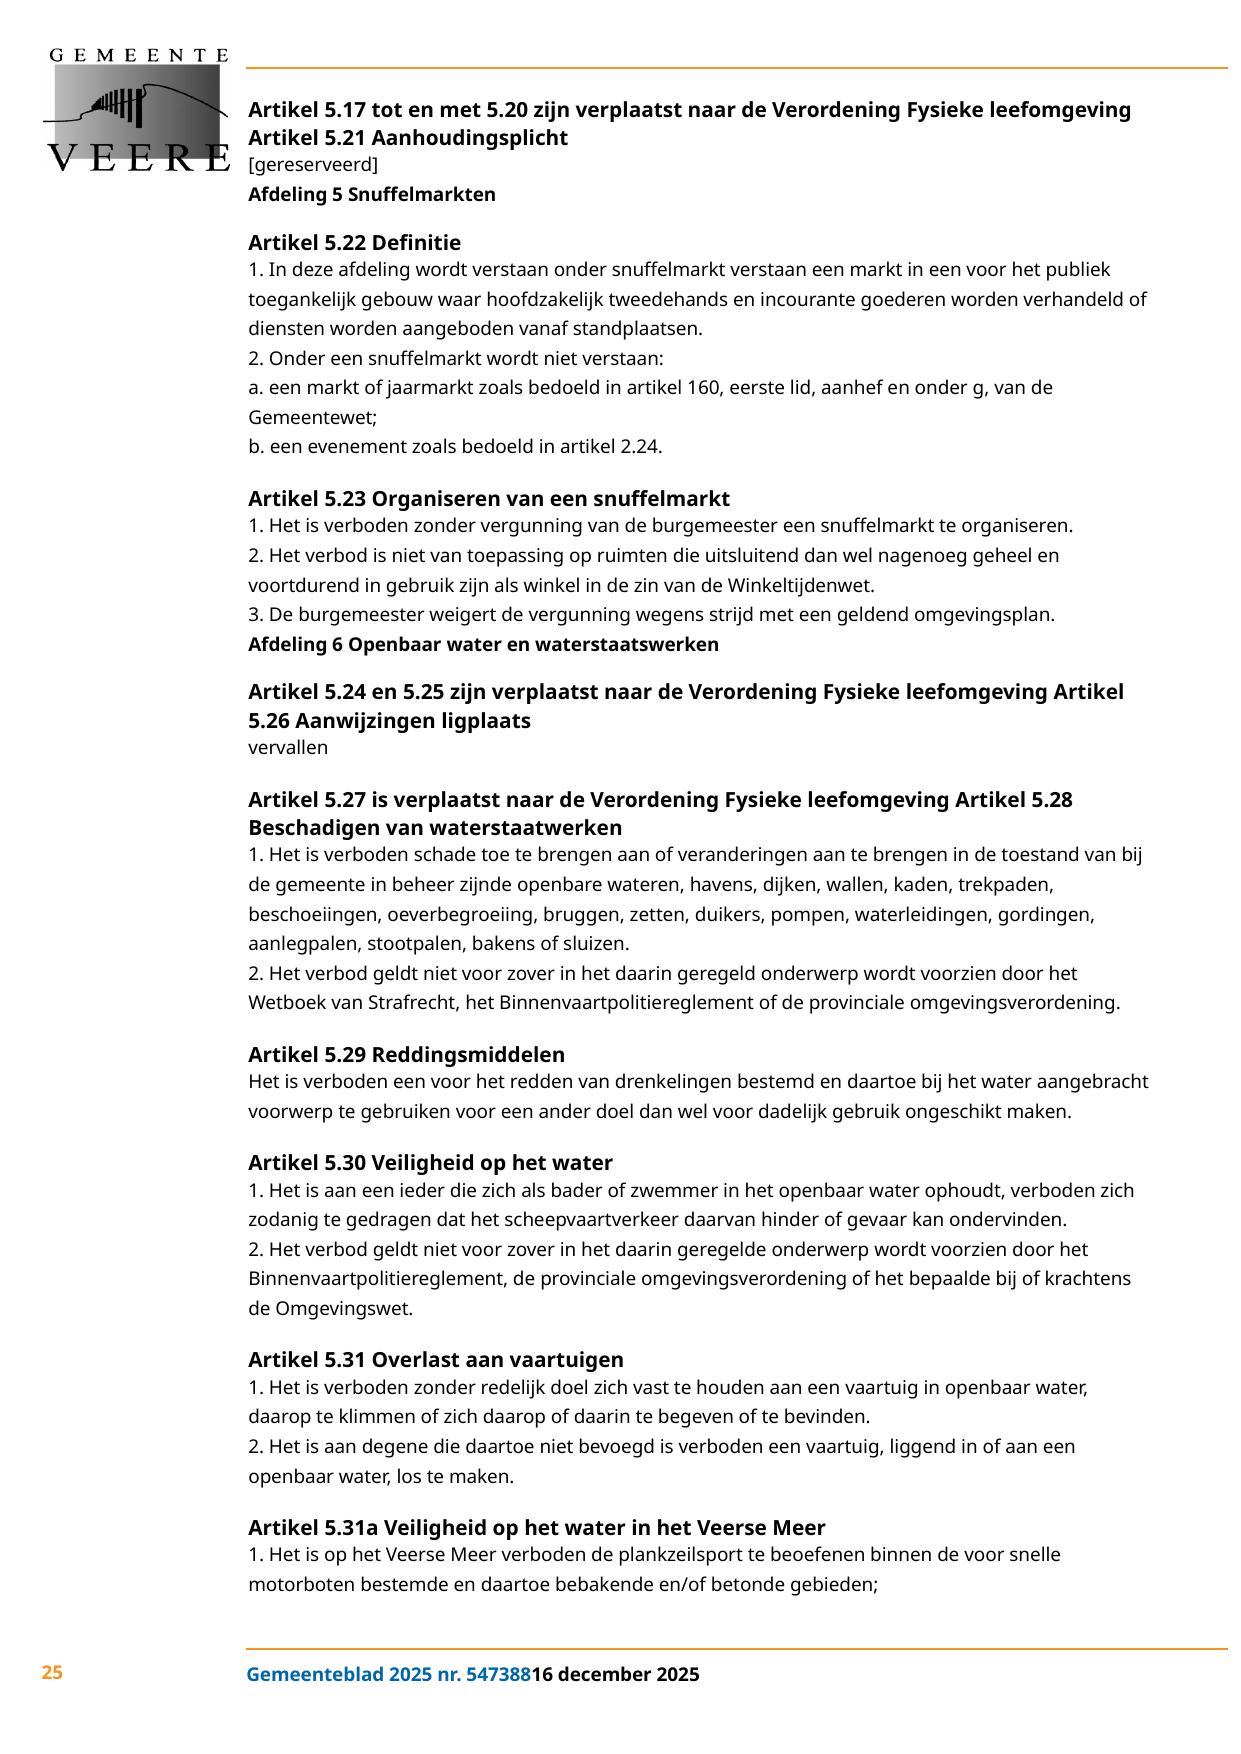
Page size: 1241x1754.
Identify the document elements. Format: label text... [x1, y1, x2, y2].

text 1. Het is verboden schade toe te brengen aan of veranderingen aan te brengen in de toestand van bij de gemeente in beheer zijnde openbare wateren, havens, dijken, wallen, kaden, trekpaden, beschoeiingen, oeverbegroeiing, bruggen, zetten, duikers, pompen, waterleidingen, gordingen, aanlegpalen, stootpalen, bakens of sluizen. [248, 842, 1152, 956]
text a. een markt of jaarmarkt zoals bedoeld in artikel 160, eerste lid, aanhef en onder g, van de Gemeentewet; [248, 374, 1152, 430]
text 1. Het is verboden zonder vergunning van de burgemeester een snuffelmarkt te organiseren. [248, 513, 1152, 538]
text Artikel 5.24 en 5.25 zijn verplaatst naar de Verordening Fysieke leefomgeving Artikel 5.26 Aanwijzingen ligplaats [248, 677, 1152, 734]
text 2. Het verbod geldt niet voor zover in het daarin geregelde onderwerp wordt voorzien door het Binnenvaartpolitiereglement, de provinciale omgevingsverordening of het bepaalde bij of krachtens de Omgevingswet. [248, 1236, 1152, 1321]
text vervallen [248, 734, 1152, 760]
text [gereserveerd] [248, 152, 1152, 177]
text Artikel 5.23 Organiseren van een snuffelmarkt [248, 484, 1152, 513]
picture [41, 47, 231, 172]
text Artikel 5.17 tot en met 5.20 zijn verplaatst naar de Verordening Fysieke leefomgeving Artikel 5.21 Aanhoudingsplicht [248, 95, 1152, 152]
text 1. Het is op het Veerse Meer verboden de plankzeilsport te beoefenen binnen de voor snelle motorboten bestemde en daartoe bebakende en/of betonde gebieden; [248, 1542, 1152, 1597]
text 1. Het is verboden zonder redelijk doel zich vast te houden aan een vaartuig in openbaar water, daarop te klimmen of zich daarop of daarin te begeven of te bevinden. [248, 1374, 1152, 1429]
text 2. Het verbod is niet van toepassing op ruimten die uitsluitend dan wel nagenoeg geheel en voortdurend in gebruik zijn als winkel in de zin van de Winkeltijdenwet. [248, 542, 1152, 597]
text 2. Het is aan degene die daartoe niet bevoegd is verboden een vaartuig, liggend in of aan een openbaar water, los te maken. [248, 1433, 1152, 1488]
text Het is verboden een voor het redden van drenkelingen bestemd en daartoe bij het water aangebracht voorwerp te gebruiken voor een ander doel dan wel voor dadelijk gebruik ongeschikt maken. [248, 1068, 1152, 1124]
text 2. Het verbod geldt niet voor zover in het daarin geregeld onderwerp wordt voorzien door het Wetboek van Strafrecht, het Binnenvaartpolitiereglement of de provinciale omgevingsverordening. [248, 960, 1152, 1015]
text Artikel 5.30 Veiligheid op het water [248, 1148, 1152, 1177]
text 2. Onder een snuffelmarkt wordt niet verstaan: [248, 345, 1152, 371]
text Afdeling 5 Snuffelmarkten [248, 181, 1152, 207]
text 1. Het is aan een ieder die zich als bader of zwemmer in het openbaar water ophoudt, verboden zich zodanig te gedragen dat het scheepvaartverkeer daarvan hinder of gevaar kan ondervinden. [248, 1177, 1152, 1232]
text Artikel 5.22 Definitie [248, 228, 1152, 256]
text Artikel 5.27 is verplaatst naar de Verordening Fysieke leefomgeving Artikel 5.28 Beschadigen van waterstaatwerken [248, 785, 1152, 842]
text Artikel 5.31 Overlast aan vaartuigen [248, 1346, 1152, 1374]
text Afdeling 6 Openbaar water en waterstaatswerken [248, 631, 1152, 657]
text 1. In deze afdeling wordt verstaan onder snuffelmarkt verstaan een markt in een voor het publiek toegankelijk gebouw waar hoofdzakelijk tweedehands en incourante goederen worden verhandeld of diensten worden aangeboden vanaf standplaatsen. [248, 256, 1152, 341]
text 3. De burgemeester weigert de vergunning wegens strijd met een geldend omgevingsplan. [248, 601, 1152, 627]
text b. een evenement zoals bedoeld in artikel 2.24. [248, 434, 1152, 459]
text Artikel 5.29 Reddingsmiddelen [248, 1040, 1152, 1068]
text Artikel 5.31a Veiligheid op het water in het Veerse Meer [248, 1513, 1152, 1542]
